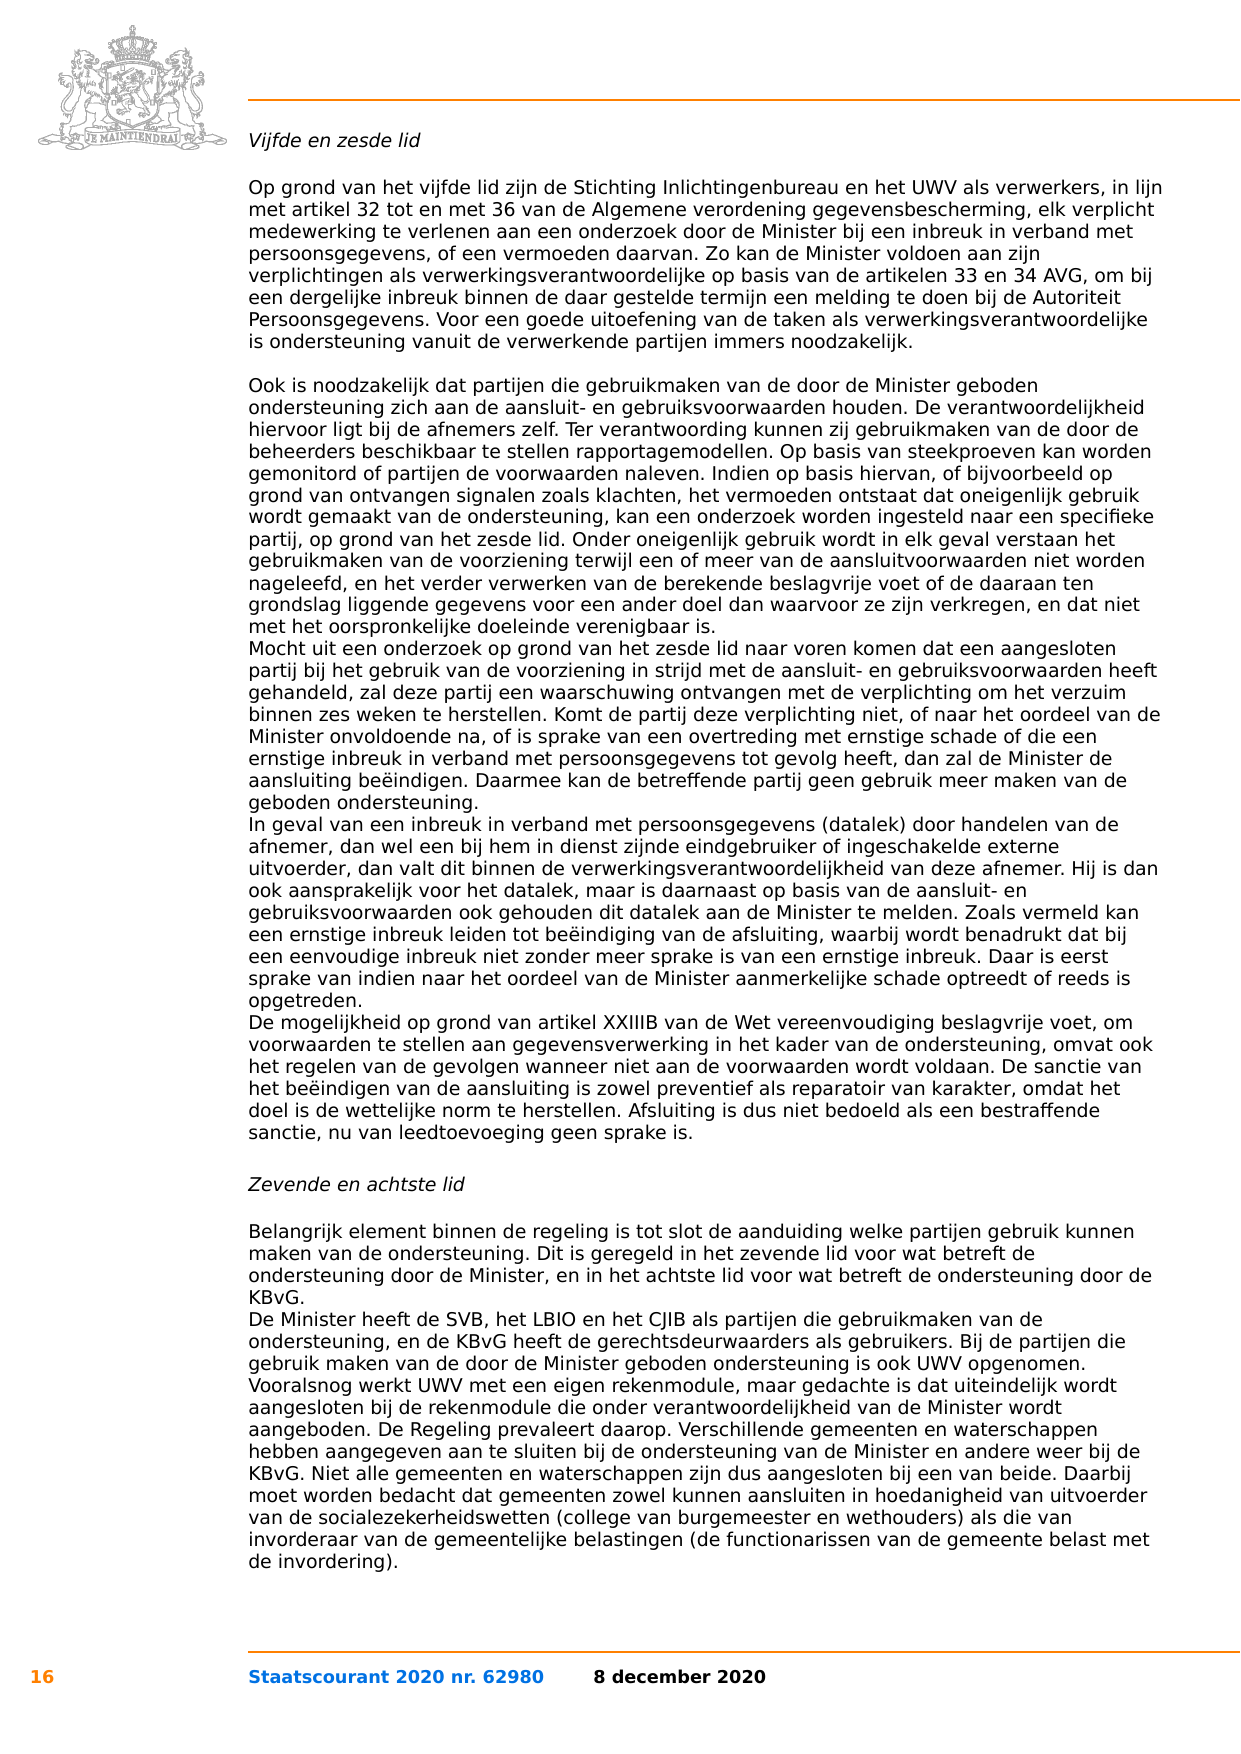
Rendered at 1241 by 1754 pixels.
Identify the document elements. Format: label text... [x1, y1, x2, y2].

text De mogelijkheid op grond van artikel XXIIIB van de Wet vereenvoudiging beslagvrije voet, om voorwaarden te stellen aan gegevensverwerking in het kader van de ondersteuning, omvat ook het regelen van de gevolgen wanneer niet aan de voorwaarden wordt voldaan. De sanctie van het beëindigen van de aansluiting is zowel preventief als reparatoir van karakter, omdat het doel is de wettelijke norm te herstellen. Afsluiting is dus niet bedoeld als een bestraffende sanctie, nu van leedtoevoeging geen sprake is. [248, 1012, 1163, 1144]
text Mocht uit een onderzoek op grond van het zesde lid naar voren komen dat een aangesloten partij bij het gebruik van de voorziening in strijd met de aansluit- en gebruiksvoorwaarden heeft gehandeld, zal deze partij een waarschuwing ontvangen met de verplichting om het verzuim binnen zes weken te herstellen. Komt de partij deze verplichting niet, of naar het oordeel van de Minister onvoldoende na, of is sprake van een overtreding met ernstige schade of die een ernstige inbreuk in verband met persoonsgegevens tot gevolg heeft, dan zal de Minister de aansluiting beëindigen. Daarmee kan de betreffende partij geen gebruik meer maken van de geboden ondersteuning. [248, 638, 1163, 814]
text De Minister heeft de SVB, het LBIO en het CJIB als partijen die gebruikmaken van de ondersteuning, en de KBvG heeft de gerechtsdeurwaarders als gebruikers. Bij de partijen die gebruik maken van de door de Minister geboden ondersteuning is ook UWV opgenomen. Vooralsnog werkt UWV met een eigen rekenmodule, maar gedachte is dat uiteindelijk wordt aangesloten bij de rekenmodule die onder verantwoordelijkheid van de Minister wordt aangeboden. De Regeling prevaleert daarop. Verschillende gemeenten en waterschappen hebben aangegeven aan te sluiten bij de ondersteuning van de Minister en andere weer bij de KBvG. Niet alle gemeenten en waterschappen zijn dus aangesloten bij een van beide. Daarbij moet worden bedacht dat gemeenten zowel kunnen aansluiten in hoedanigheid van uitvoerder van de socialezekerheidswetten (college van burgemeester en wethouders) als die van invorderaar van de gemeentelijke belastingen (de functionarissen van de gemeente belast met de invordering). [248, 1309, 1163, 1572]
subtitle Zevende en achtste lid [248, 1174, 1163, 1196]
picture [38, 25, 227, 150]
subtitle Vijfde en zesde lid [248, 130, 1163, 152]
text Belangrijk element binnen de regeling is tot slot de aanduiding welke partijen gebruik kunnen maken van de ondersteuning. Dit is geregeld in het zevende lid voor wat betreft de ondersteuning door de Minister, en in het achtste lid voor wat betreft de ondersteuning door de KBvG. [248, 1221, 1163, 1309]
text Op grond van het vijfde lid zijn de Stichting Inlichtingenbureau en het UWV als verwerkers, in lijn met artikel 32 tot en met 36 van de Algemene verordening gegevensbescherming, elk verplicht medewerking te verlenen aan een onderzoek door de Minister bij een inbreuk in verband met persoonsgegevens, of een vermoeden daarvan. Zo kan de Minister voldoen aan zijn verplichtingen als verwerkingsverantwoordelijke op basis van de artikelen 33 en 34 AVG, om bij een dergelijke inbreuk binnen de daar gestelde termijn een melding te doen bij de Autoriteit Persoonsgegevens. Voor een goede uitoefening van de taken als verwerkingsverantwoordelijke is ondersteuning vanuit de verwerkende partijen immers noodzakelijk. [248, 177, 1163, 353]
text In geval van een inbreuk in verband met persoonsgegevens (datalek) door handelen van de afnemer, dan wel een bij hem in dienst zijnde eindgebruiker of ingeschakelde externe uitvoerder, dan valt dit binnen de verwerkingsverantwoordelijkheid van deze afnemer. Hij is dan ook aansprakelijk voor het datalek, maar is daarnaast op basis van de aansluit- en gebruiksvoorwaarden ook gehouden dit datalek aan de Minister te melden. Zoals vermeld kan een ernstige inbreuk leiden tot beëindiging van de afsluiting, waarbij wordt benadrukt dat bij een eenvoudige inbreuk niet zonder meer sprake is van een ernstige inbreuk. Daar is eerst sprake van indien naar het oordeel van de Minister aanmerkelijke schade optreedt of reeds is opgetreden. [248, 814, 1163, 1012]
text Ook is noodzakelijk dat partijen die gebruikmaken van de door de Minister geboden ondersteuning zich aan de aansluit- en gebruiksvoorwaarden houden. De verantwoordelijkheid hiervoor ligt bij de afnemers zelf. Ter verantwoording kunnen zij gebruikmaken van de door de beheerders beschikbaar te stellen rapportagemodellen. Op basis van steekproeven kan worden gemonitord of partijen de voorwaarden naleven. Indien op basis hiervan, of bijvoorbeeld op grond van ontvangen signalen zoals klachten, het vermoeden ontstaat dat oneigenlijk gebruik wordt gemaakt van de ondersteuning, kan een onderzoek worden ingesteld naar een specifieke partij, op grond van het zesde lid. Onder oneigenlijk gebruik wordt in elk geval verstaan het gebruikmaken van de voorziening terwijl een of meer van de aansluitvoorwaarden niet worden nageleefd, en het verder verwerken van de berekende beslagvrije voet of de daaraan ten grondslag liggende gegevens voor een ander doel dan waarvoor ze zijn verkregen, en dat niet met het oorspronkelijke doeleinde verenigbaar is. [248, 374, 1163, 638]
